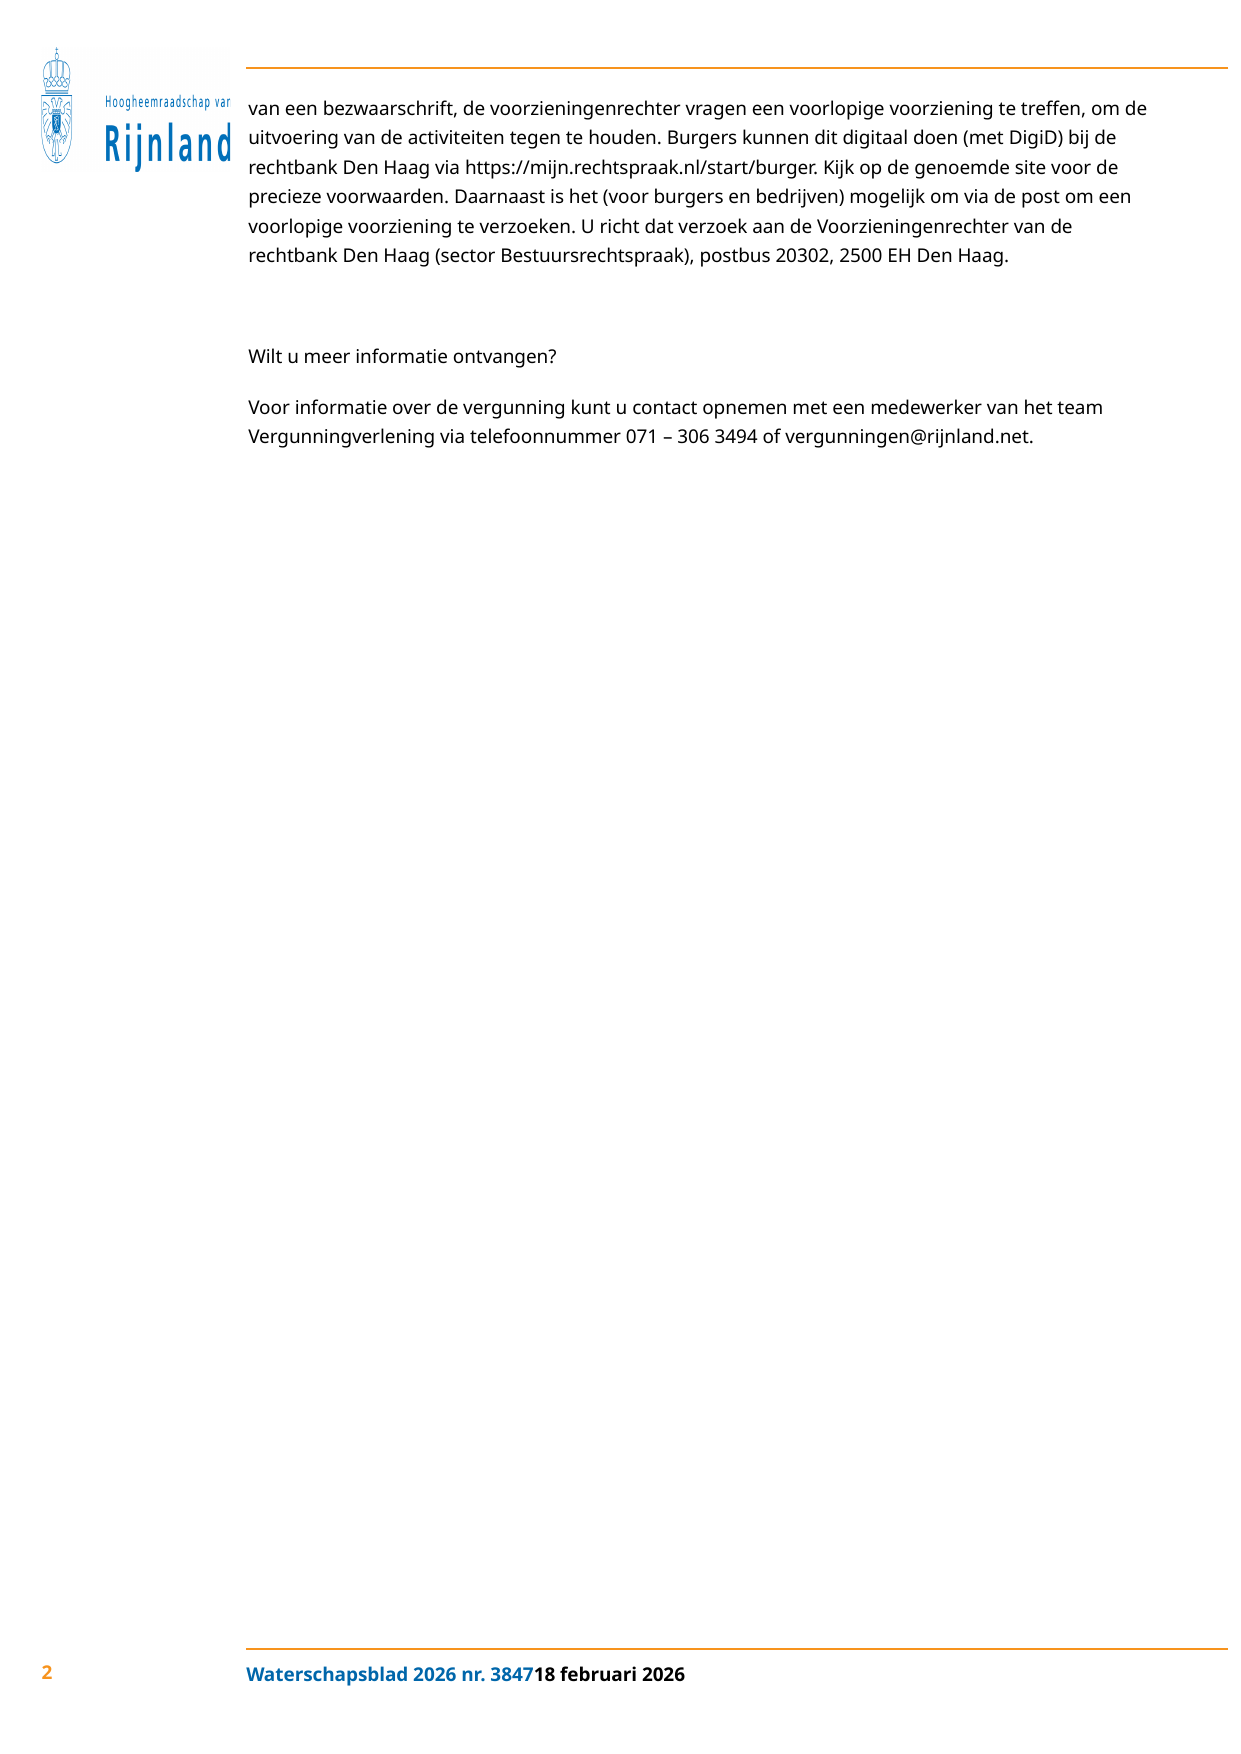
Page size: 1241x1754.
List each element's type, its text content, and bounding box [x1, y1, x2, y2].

text Wilt u meer informatie ontvangen? [248, 343, 1152, 369]
text van een bezwaarschrift, de voorzieningenrechter vragen een voorlopige voorziening te treffen, om de uitvoering van de activiteiten tegen te houden. Burgers kunnen dit digitaal doen (met DigiD) bij de rechtbank Den Haag via https://mijn.rechtspraak.nl/start/burger. Kijk op de genoemde site voor de precieze voorwaarden. Daarnaast is het (voor burgers en bedrijven) mogelijk om via de post om een voorlopige voorziening te verzoeken. U richt dat verzoek aan de Voorzieningenrechter van de rechtbank Den Haag (sector Bestuursrechtspraak), postbus 20302, 2500 EH Den Haag. [248, 95, 1152, 268]
text Voor informatie over de vergunning kunt u contact opnemen met een medewerker van het team Vergunningverlening via telefoonnummer 071 – 306 3494 of vergunningen@rijnland.net. [248, 394, 1152, 449]
picture [41, 47, 231, 172]
